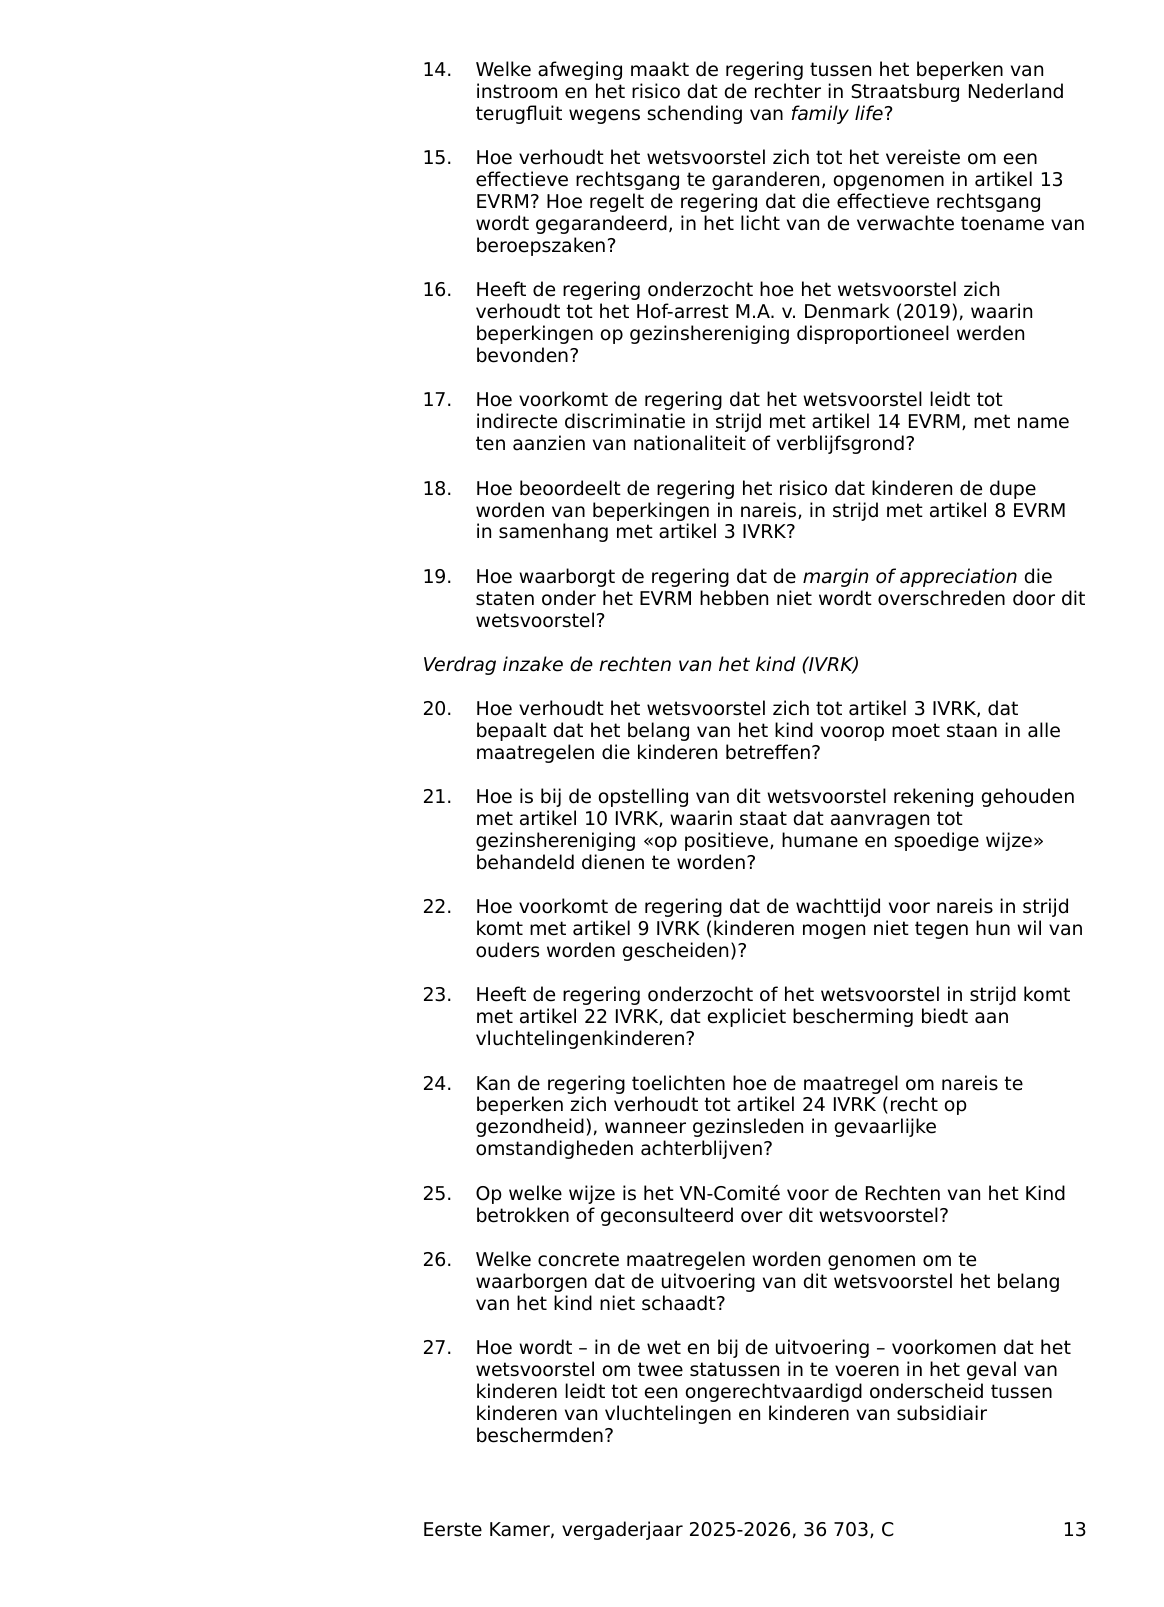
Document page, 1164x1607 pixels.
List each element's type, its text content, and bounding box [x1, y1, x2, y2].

text 16. Heeft de regering onderzocht hoe het wetsvoorstel zich verhoudt tot het Hof-arrest M.A. v. Denmark (2019), waarin beperkingen op gezinshereniging disproportioneel werden bevonden? [422, 279, 1087, 367]
text 26. Welke concrete maatregelen worden genomen om te waarborgen dat de uitvoering van dit wetsvoorstel het belang van het kind niet schaadt? [422, 1249, 1087, 1314]
text 15. Hoe verhoudt het wetsvoorstel zich tot het vereiste om een effectieve rechtsgang te garanderen, opgenomen in artikel 13 EVRM? Hoe regelt de regering dat die effectieve rechtsgang wordt gegarandeerd, in het licht van de verwachte toename van beroepszaken? [422, 147, 1087, 257]
text 19. Hoe waarborgt de regering dat de margin of appreciation die staten onder het EVRM hebben niet wordt overschreden door dit wetsvoorstel? [422, 566, 1087, 632]
text 22. Hoe voorkomt de regering dat de wachttijd voor nareis in strijd komt met artikel 9 IVRK (kinderen mogen niet tegen hun wil van ouders worden gescheiden)? [422, 896, 1087, 962]
text 17. Hoe voorkomt de regering dat het wetsvoorstel leidt tot indirecte discriminatie in strijd met artikel 14 EVRM, met name ten aanzien van nationaliteit of verblijfsgrond? [422, 389, 1087, 455]
text 21. Hoe is bij de opstelling van dit wetsvoorstel rekening gehouden met artikel 10 IVRK, waarin staat dat aanvragen tot gezinshereniging «op positieve, humane en spoedige wijze» behandeld dienen te worden? [422, 786, 1087, 874]
text 18. Hoe beoordeelt de regering het risico dat kinderen de dupe worden van beperkingen in nareis, in strijd met artikel 8 EVRM in samenhang met artikel 3 IVRK? [422, 477, 1087, 543]
text 24. Kan de regering toelichten hoe de maatregel om nareis te beperken zich verhoudt tot artikel 24 IVRK (recht op gezondheid), wanneer gezinsleden in gevaarlijke omstandigheden achterblijven? [422, 1072, 1087, 1160]
text 27. Hoe wordt – in de wet en bij de uitvoering – voorkomen dat het wetsvoorstel om twee statussen in te voeren in het geval van kinderen leidt tot een ongerechtvaardigd onderscheid tussen kinderen van vluchtelingen en kinderen van subsidiair beschermden? [422, 1337, 1087, 1447]
subtitle Verdrag inzake de rechten van het kind (IVRK) [422, 654, 1087, 676]
text 14. Welke afweging maakt de regering tussen het beperken van instroom en het risico dat de rechter in Straatsburg Nederland terugfluit wegens schending van family life? [422, 59, 1087, 125]
text 20. Hoe verhoudt het wetsvoorstel zich tot artikel 3 IVRK, dat bepaalt dat het belang van het kind voorop moet staan in alle maatregelen die kinderen betreffen? [422, 698, 1087, 764]
text 25. Op welke wijze is het VN-Comité voor de Rechten van het Kind betrokken of geconsulteerd over dit wetsvoorstel? [422, 1182, 1087, 1226]
text 23. Heeft de regering onderzocht of het wetsvoorstel in strijd komt met artikel 22 IVRK, dat expliciet bescherming biedt aan vluchtelingenkinderen? [422, 984, 1087, 1050]
